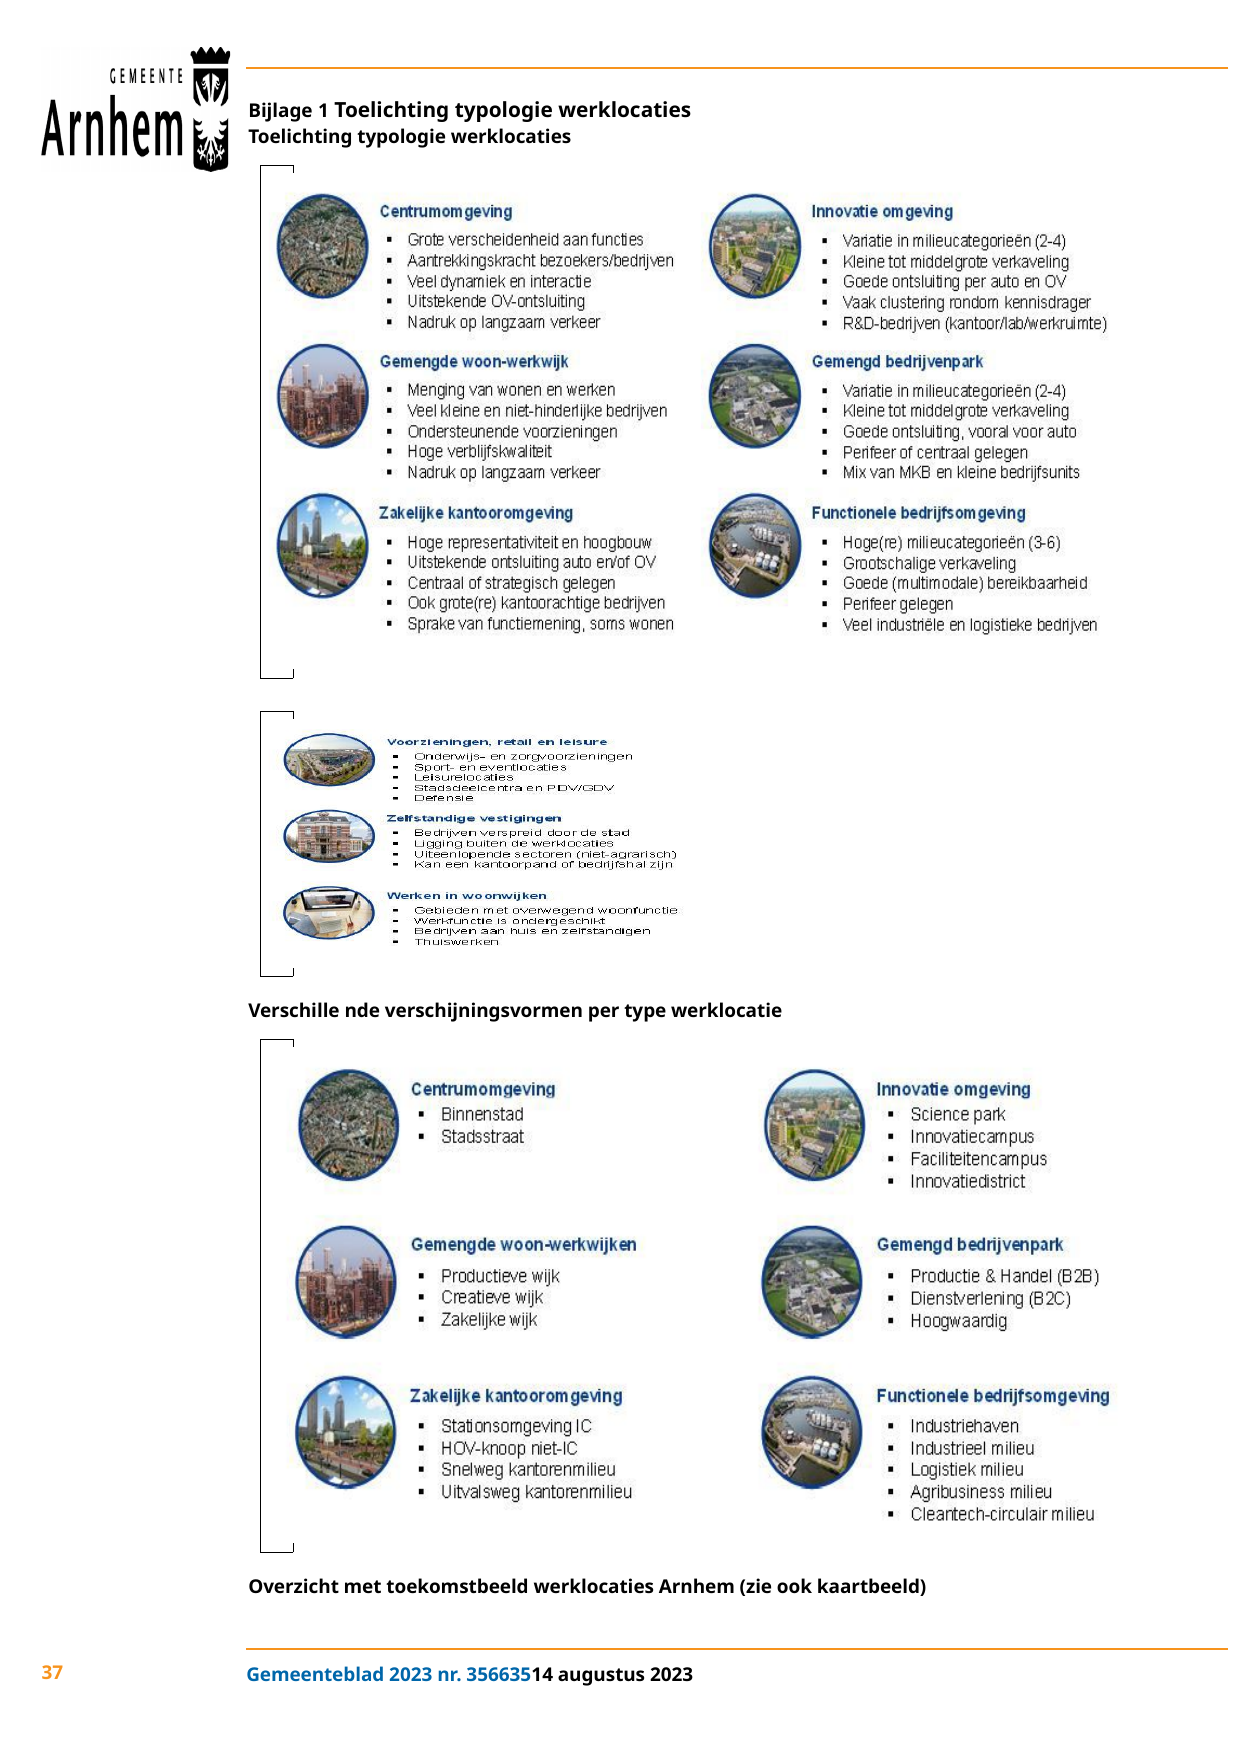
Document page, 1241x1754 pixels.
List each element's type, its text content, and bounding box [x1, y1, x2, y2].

picture [41, 47, 231, 172]
picture [268, 719, 712, 968]
text Overzicht met toekomstbeeld werklocaties Arnhem (zie ook kaartbeeld) [248, 1573, 1152, 1599]
text Verschille nde verschijningsvormen per type werklocatie [248, 997, 1152, 1023]
picture [268, 173, 1155, 669]
text Bijlage 1 Toelichting typologie werklocaties [248, 95, 1152, 123]
text Toelichting typologie werklocaties [248, 123, 1152, 149]
picture [268, 1047, 1155, 1543]
